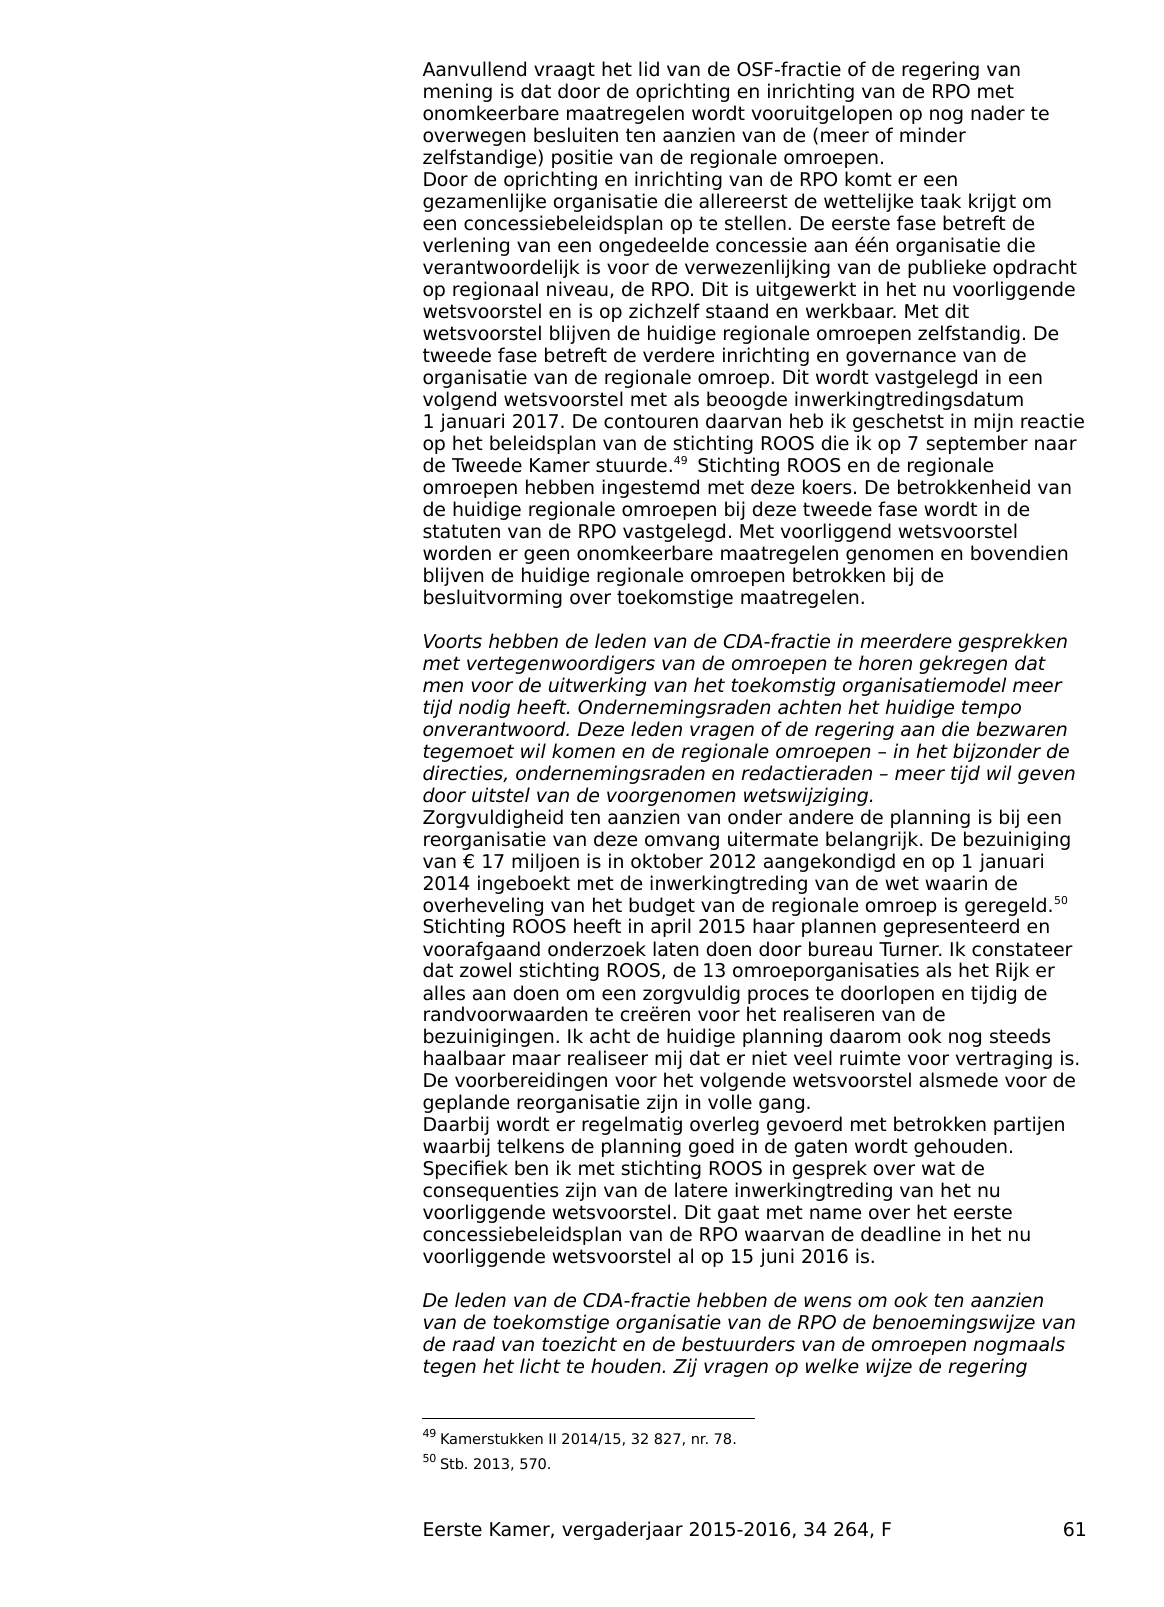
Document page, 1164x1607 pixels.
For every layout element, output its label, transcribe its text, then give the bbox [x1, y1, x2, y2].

text Daarbij wordt er regelmatig overleg gevoerd met betrokken partijen waarbij telkens de planning goed in de gaten wordt gehouden. Specifiek ben ik met stichting ROOS in gesprek over wat de consequenties zijn van de latere inwerkingtreding van het nu voorliggende wetsvoorstel. Dit gaat met name over het eerste concessiebeleidsplan van de RPO waarvan de deadline in het nu voorliggende wetsvoorstel al op 15 juni 2016 is. [422, 1114, 1087, 1268]
text Door de oprichting en inrichting van de RPO komt er een gezamenlijke organisatie die allereerst de wettelijke taak krijgt om een concessiebeleidsplan op te stellen. De eerste fase betreft de verlening van een ongedeelde concessie aan één organisatie die verantwoordelijk is voor de verwezenlijking van de publieke opdracht op regionaal niveau, de RPO. Dit is uitgewerkt in het nu voorliggende wetsvoorstel en is op zichzelf staand en werkbaar. Met dit wetsvoorstel blijven de huidige regionale omroepen zelfstandig. De tweede fase betreft de verdere inrichting en governance van de organisatie van de regionale omroep. Dit wordt vastgelegd in een volgend wetsvoorstel met als beoogde inwerkingtredingsdatum 1 januari 2017. De contouren daarvan heb ik geschetst in mijn reactie op het beleidsplan van de stichting ROOS die ik op 7 september naar de Tweede Kamer stuurde. Stichting ROOS en de regionale omroepen hebben ingestemd met deze koers. De betrokkenheid van de huidige regionale omroepen bij deze tweede fase wordt in de statuten van de RPO vastgelegd. Met voorliggend wetsvoorstel worden er geen onomkeerbare maatregelen genomen en bovendien blijven de huidige regionale omroepen betrokken bij de besluitvorming over toekomstige maatregelen. [422, 169, 1087, 608]
text Kamerstukken II 2014/15, 32 827, nr. 78. [422, 1427, 1087, 1449]
text De leden van de CDA-fractie hebben de wens om ook ten aanzien van de toekomstige organisatie van de RPO de benoemingswijze van de raad van toezicht en de bestuurders van de omroepen nogmaals tegen het licht te houden. Zij vragen op welke wijze de regering [422, 1290, 1087, 1378]
text Zorgvuldigheid ten aanzien van onder andere de planning is bij een reorganisatie van deze omvang uitermate belangrijk. De bezuiniging van € 17 miljoen is in oktober 2012 aangekondigd en op 1 januari 2014 ingeboekt met de inwerkingtreding van de wet waarin de overheveling van het budget van de regionale omroep is geregeld. Stichting ROOS heeft in april 2015 haar plannen gepresenteerd en voorafgaand onderzoek laten doen door bureau Turner. Ik constateer dat zowel stichting ROOS, de 13 omroeporganisaties als het Rijk er alles aan doen om een zorgvuldig proces te doorlopen en tijdig de randvoorwaarden te creëren voor het realiseren van de bezuinigingen. Ik acht de huidige planning daarom ook nog steeds haalbaar maar realiseer mij dat er niet veel ruimte voor vertraging is. De voorbereidingen voor het volgende wetsvoorstel alsmede voor de geplande reorganisatie zijn in volle gang. [422, 807, 1087, 1114]
text Stb. 2013, 570. [422, 1452, 1087, 1474]
text Voorts hebben de leden van de CDA-fractie in meerdere gesprekken met vertegenwoordigers van de omroepen te horen gekregen dat men voor de uitwerking van het toekomstig organisatiemodel meer tijd nodig heeft. Ondernemingsraden achten het huidige tempo onverantwoord. Deze leden vragen of de regering aan die bezwaren tegemoet wil komen en de regionale omroepen – in het bijzonder de directies, ondernemingsraden en redactieraden – meer tijd wil geven door uitstel van de voorgenomen wetswijziging. [422, 631, 1087, 807]
text Aanvullend vraagt het lid van de OSF-fractie of de regering van mening is dat door de oprichting en inrichting van de RPO met onomkeerbare maatregelen wordt vooruitgelopen op nog nader te overwegen besluiten ten aanzien van de (meer of minder zelfstandige) positie van de regionale omroepen. [422, 59, 1087, 169]
